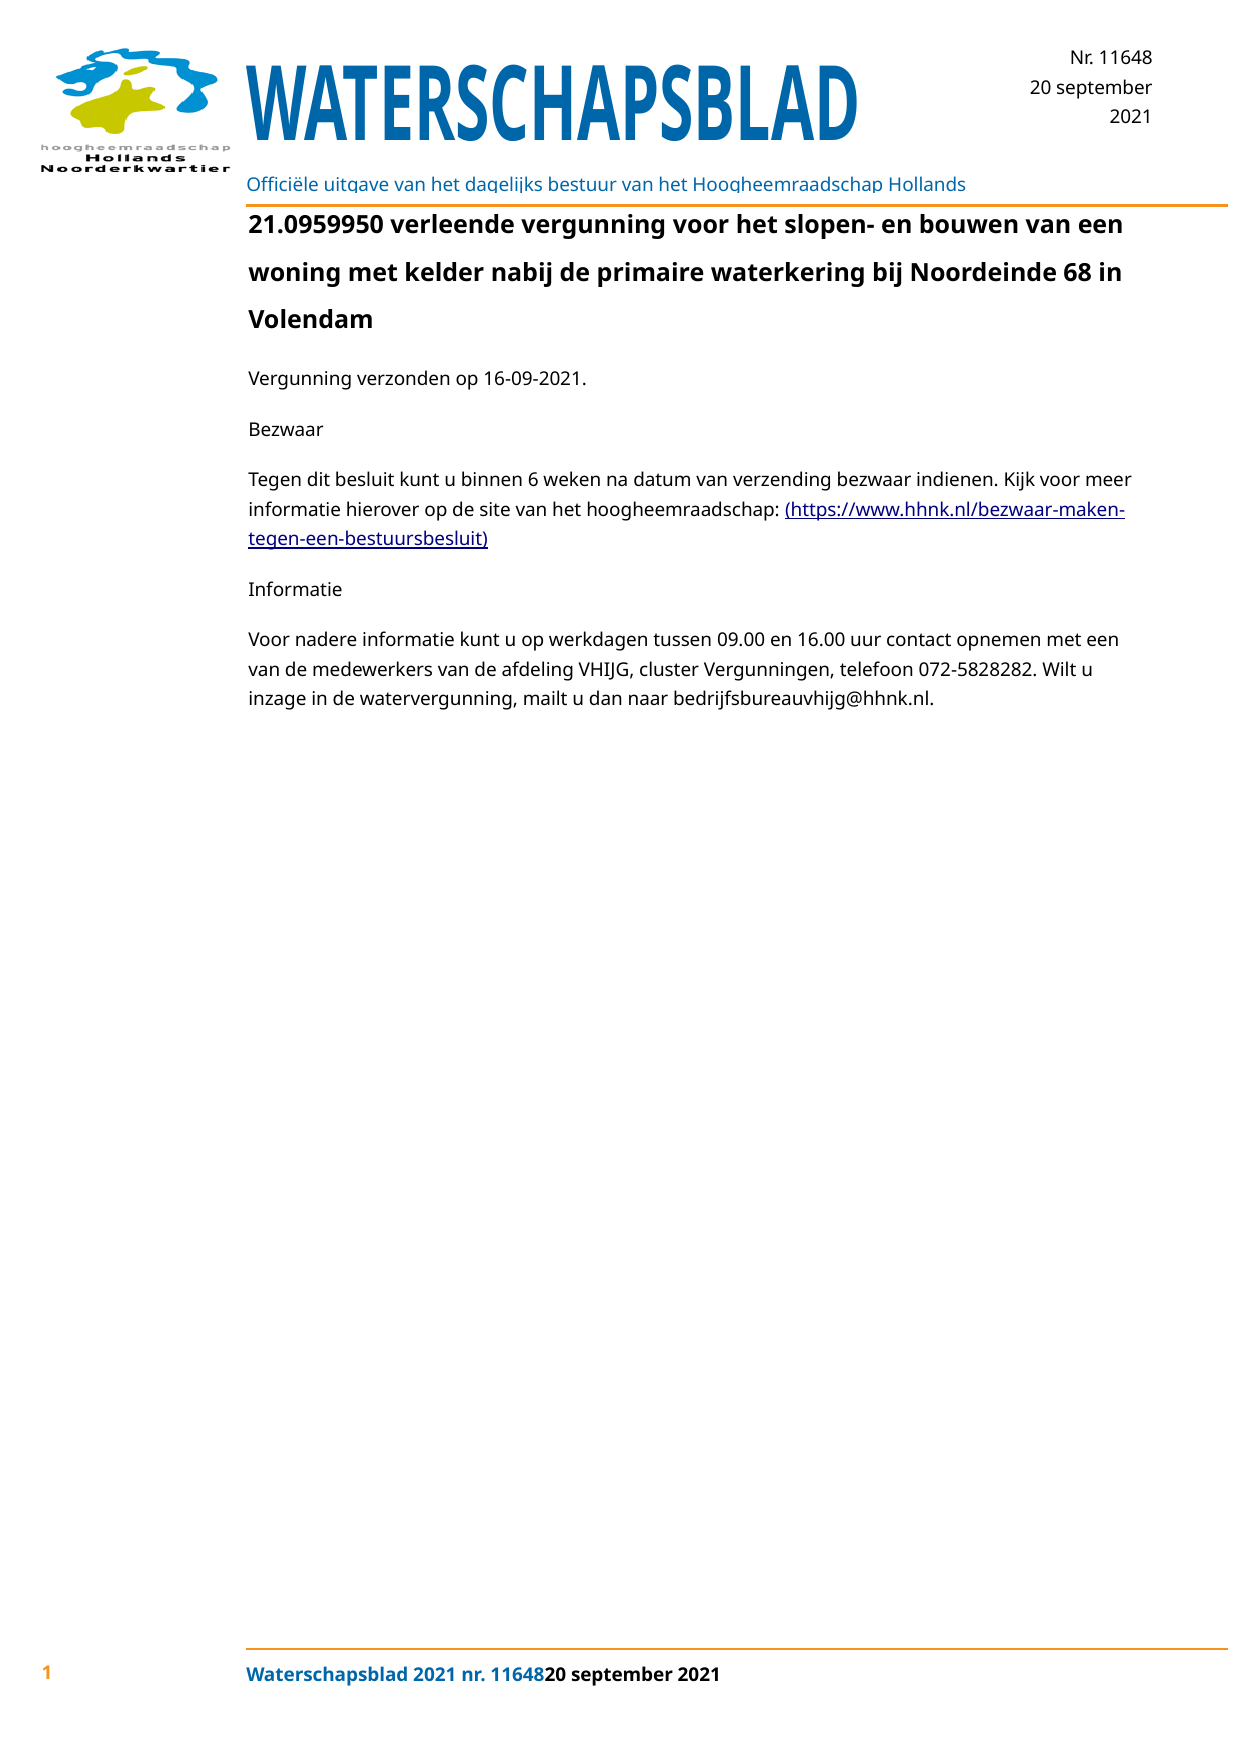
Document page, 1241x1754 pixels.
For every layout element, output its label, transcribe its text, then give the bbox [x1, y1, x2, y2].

text Bezwaar [248, 416, 1152, 442]
text Vergunning verzonden op 16-09-2021. [248, 366, 1152, 391]
text Tegen dit besluit kunt u binnen 6 weken na datum van verzending bezwaar indienen. Kijk voor meer informatie hierover op de site van het hoogheemraadschap: (https://www.hhnk.nl/bezwaar-maken-tegen-een-bestuursbesluit) [248, 466, 1152, 551]
picture [41, 47, 231, 172]
text Voor nadere informatie kunt u op werkdagen tussen 09.00 en 16.00 uur contact opnemen met een van de medewerkers van de afdeling VHIJG, cluster Vergunningen, telefoon 072-5828282. Wilt u inzage in de watervergunning, mailt u dan naar bedrijfsbureauvhijg@hhnk.nl. [248, 626, 1152, 711]
text 21.0959950 verleende vergunning voor het slopen- en bouwen van een woning met kelder nabij de primaire waterkering bij Noordeinde 68 in Volendam [248, 207, 1152, 336]
text Informatie [248, 576, 1152, 602]
